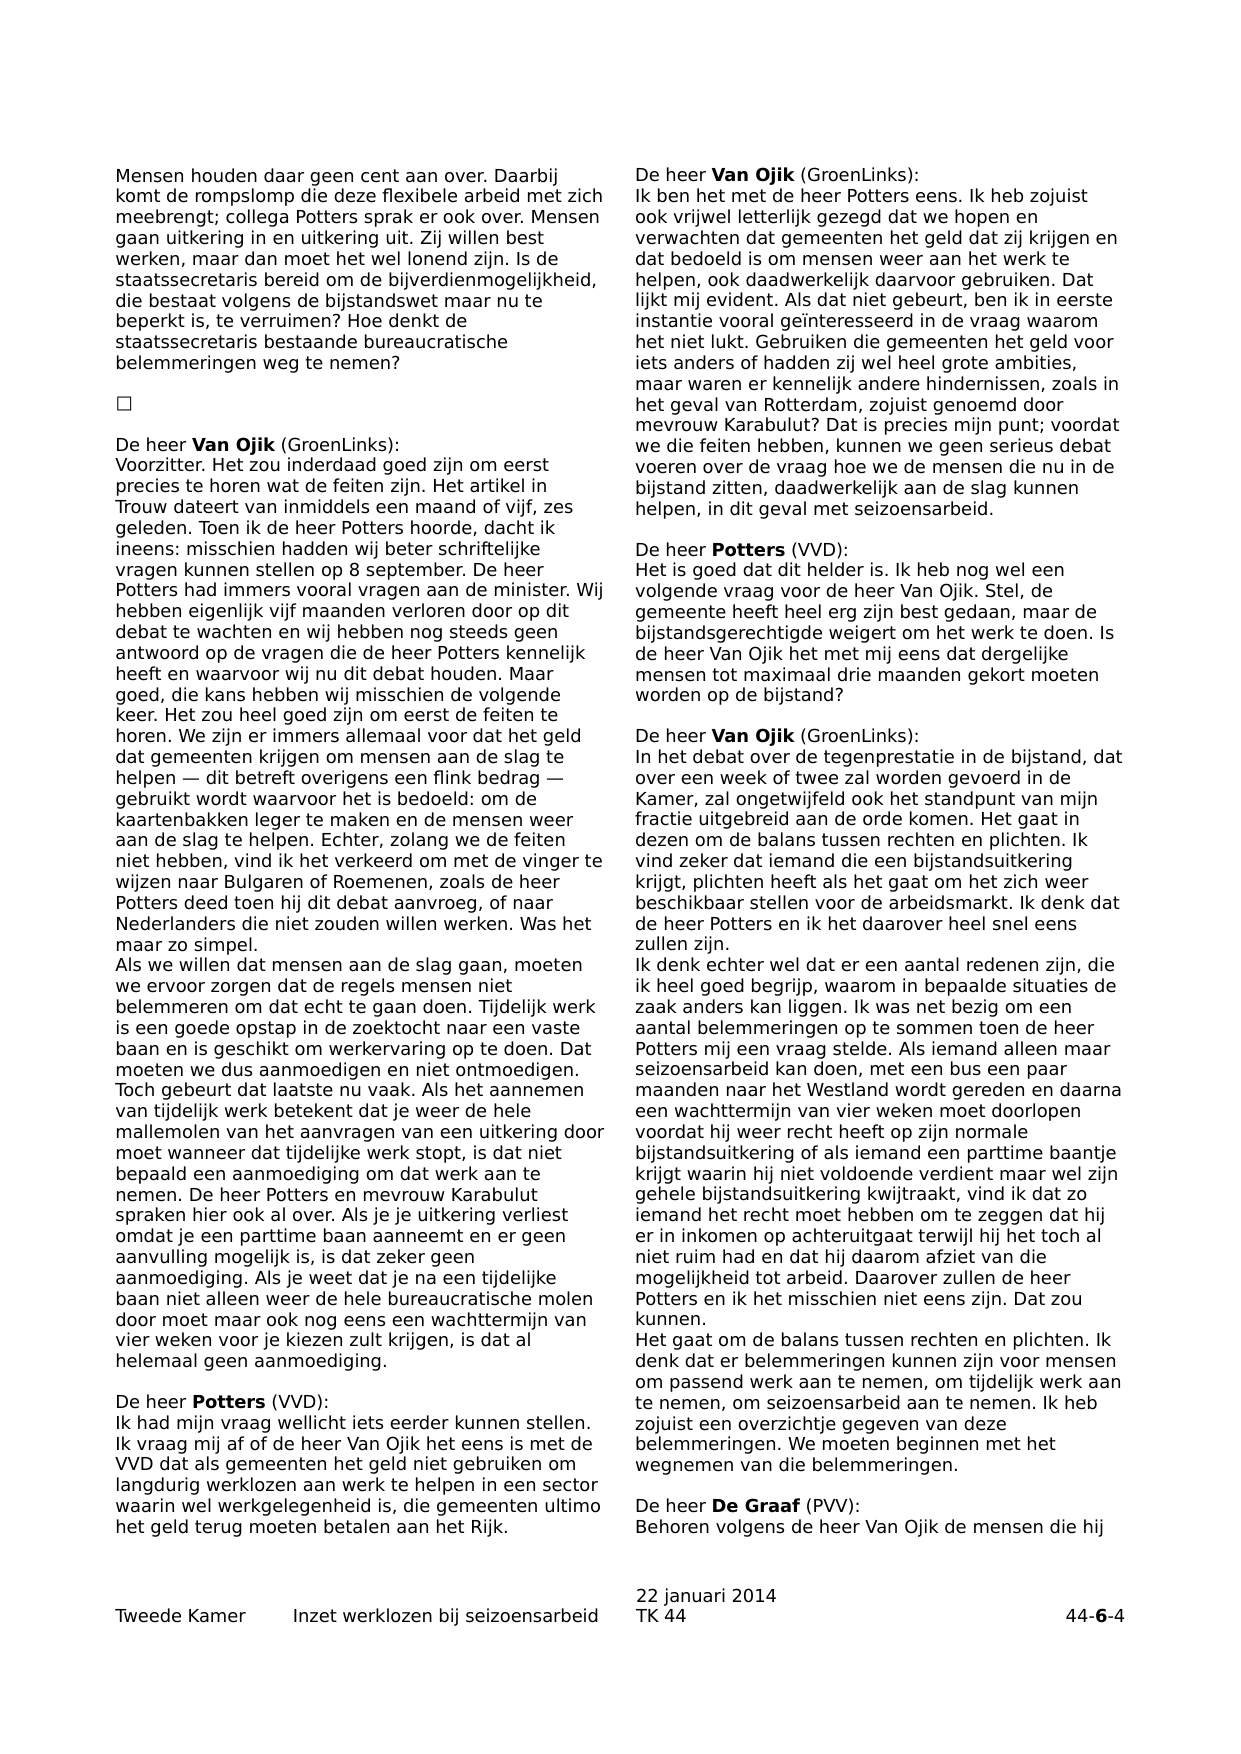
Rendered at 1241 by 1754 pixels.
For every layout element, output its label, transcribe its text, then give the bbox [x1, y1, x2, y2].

text Voorzitter. Het zou inderdaad goed zijn om eerst precies te horen wat de feiten zijn. Het artikel in Trouw dateert van inmiddels een maand of vijf, zes geleden. Toen ik de heer Potters hoorde, dacht ik ineens: misschien hadden wij beter schriftelijke vragen kunnen stellen op 8 september. De heer Potters had immers vooral vragen aan de minister. Wij hebben eigenlijk vijf maanden verloren door op dit debat te wachten en wij hebben nog steeds geen antwoord op de vragen die de heer Potters kennelijk heeft en waarvoor wij nu dit debat houden. Maar goed, die kans hebben wij misschien de volgende keer. Het zou heel goed zijn om eerst de feiten te horen. We zijn er immers allemaal voor dat het geld dat gemeenten krijgen om mensen aan de slag te helpen — dit betreft overigens een flink bedrag — gebruikt wordt waarvoor het is bedoeld: om de kaartenbakken leger te maken en de mensen weer aan de slag te helpen. Echter, zolang we de feiten niet hebben, vind ik het verkeerd om met de vinger te wijzen naar Bulgaren of Roemenen, zoals de heer Potters deed toen hij dit debat aanvroeg, of naar Nederlanders die niet zouden willen werken. Was het maar zo simpel. [115, 455, 605, 955]
text Ik denk echter wel dat er een aantal redenen zijn, die ik heel goed begrijp, waarom in bepaalde situaties de zaak anders kan liggen. Ik was net bezig om een aantal belemmeringen op te sommen toen de heer Potters mij een vraag stelde. Als iemand alleen maar seizoensarbeid kan doen, met een bus een paar maanden naar het Westland wordt gereden en daarna een wachttermijn van vier weken moet doorlopen voordat hij weer recht heeft op zijn normale bijstandsuitkering of als iemand een parttime baantje krijgt waarin hij niet voldoende verdient maar wel zijn gehele bijstandsuitkering kwijtraakt, vind ik dat zo iemand het recht moet hebben om te zeggen dat hij er in inkomen op achteruitgaat terwijl hij het toch al niet ruim had en dat hij daarom afziet van die mogelijkheid tot arbeid. Daarover zullen de heer Potters en ik het misschien niet eens zijn. Dat zou kunnen. [635, 955, 1125, 1330]
text De heer Van Ojik (GroenLinks): [115, 434, 605, 455]
text Het gaat om de balans tussen rechten en plichten. Ik denk dat er belemmeringen kunnen zijn voor mensen om passend werk aan te nemen, om tijdelijk werk aan te nemen, om seizoensarbeid aan te nemen. Ik heb zojuist een overzichtje gegeven van deze belemmeringen. We moeten beginnen met het wegnemen van die belemmeringen. [635, 1330, 1125, 1476]
text De heer De Graaf (PVV): [635, 1496, 1125, 1517]
text Als we willen dat mensen aan de slag gaan, moeten we ervoor zorgen dat de regels mensen niet belemmeren om dat echt te gaan doen. Tijdelijk werk is een goede opstap in de zoektocht naar een vaste baan en is geschikt om werkervaring op te doen. Dat moeten we dus aanmoedigen en niet ontmoedigen. Toch gebeurt dat laatste nu vaak. Als het aannemen van tijdelijk werk betekent dat je weer de hele mallemolen van het aanvragen van een uitkering door moet wanneer dat tijdelijke werk stopt, is dat niet bepaald een aanmoediging om dat werk aan te nemen. De heer Potters en mevrouw Karabulut spraken hier ook al over. Als je je uitkering verliest omdat je een parttime baan aanneemt en er geen aanvulling mogelijk is, is dat zeker geen aanmoediging. Als je weet dat je na een tijdelijke baan niet alleen weer de hele bureaucratische molen door moet maar ook nog eens een wachttermijn van vier weken voor je kiezen zult krijgen, is dat al helemaal geen aanmoediging. [115, 955, 605, 1372]
text De heer Potters (VVD): [635, 539, 1125, 560]
text Behoren volgens de heer Van Ojik de mensen die hij [635, 1517, 1125, 1537]
text ⬜ [115, 394, 605, 414]
text Ik had mijn vraag wellicht iets eerder kunnen stellen. Ik vraag mij af of de heer Van Ojik het eens is met de VVD dat als gemeenten het geld niet gebruiken om langdurig werklozen aan werk te helpen in een sector waarin wel werkgelegenheid is, die gemeenten ultimo het geld terug moeten betalen aan het Rijk. [115, 1412, 605, 1537]
text Het is goed dat dit helder is. Ik heb nog wel een volgende vraag voor de heer Van Ojik. Stel, de gemeente heeft heel erg zijn best gedaan, maar de bijstandsgerechtigde weigert om het werk te doen. Is de heer Van Ojik het met mij eens dat dergelijke mensen tot maximaal drie maanden gekort moeten worden op de bijstand? [635, 560, 1125, 706]
text Ik ben het met de heer Potters eens. Ik heb zojuist ook vrijwel letterlijk gezegd dat we hopen en verwachten dat gemeenten het geld dat zij krijgen en dat bedoeld is om mensen weer aan het werk te helpen, ook daadwerkelijk daarvoor gebruiken. Dat lijkt mij evident. Als dat niet gebeurt, ben ik in eerste instantie vooral geïnteresseerd in de vraag waarom het niet lukt. Gebruiken die gemeenten het geld voor iets anders of hadden zij wel heel grote ambities, maar waren er kennelijk andere hindernissen, zoals in het geval van Rotterdam, zojuist genoemd door mevrouw Karabulut? Dat is precies mijn punt; voordat we die feiten hebben, kunnen we geen serieus debat voeren over de vraag hoe we de mensen die nu in de bijstand zitten, daadwerkelijk aan de slag kunnen helpen, in dit geval met seizoensarbeid. [635, 186, 1125, 519]
text Mensen houden daar geen cent aan over. Daarbij komt de rompslomp die deze flexibele arbeid met zich meebrengt; collega Potters sprak er ook over. Mensen gaan uitkering in en uitkering uit. Zij willen best werken, maar dan moet het wel lonend zijn. Is de staatssecretaris bereid om de bijverdienmogelijkheid, die bestaat volgens de bijstandswet maar nu te beperkt is, te verruimen? Hoe denkt de staatssecretaris bestaande bureaucratische belemmeringen weg te nemen? [115, 165, 605, 374]
text In het debat over de tegenprestatie in de bijstand, dat over een week of twee zal worden gevoerd in de Kamer, zal ongetwijfeld ook het standpunt van mijn fractie uitgebreid aan de orde komen. Het gaat in dezen om de balans tussen rechten en plichten. Ik vind zeker dat iemand die een bijstandsuitkering krijgt, plichten heeft als het gaat om het zich weer beschikbaar stellen voor de arbeidsmarkt. Ik denk dat de heer Potters en ik het daarover heel snel eens zullen zijn. [635, 747, 1125, 955]
text De heer Van Ojik (GroenLinks): [635, 165, 1125, 186]
text De heer Van Ojik (GroenLinks): [635, 726, 1125, 747]
text De heer Potters (VVD): [115, 1392, 605, 1412]
